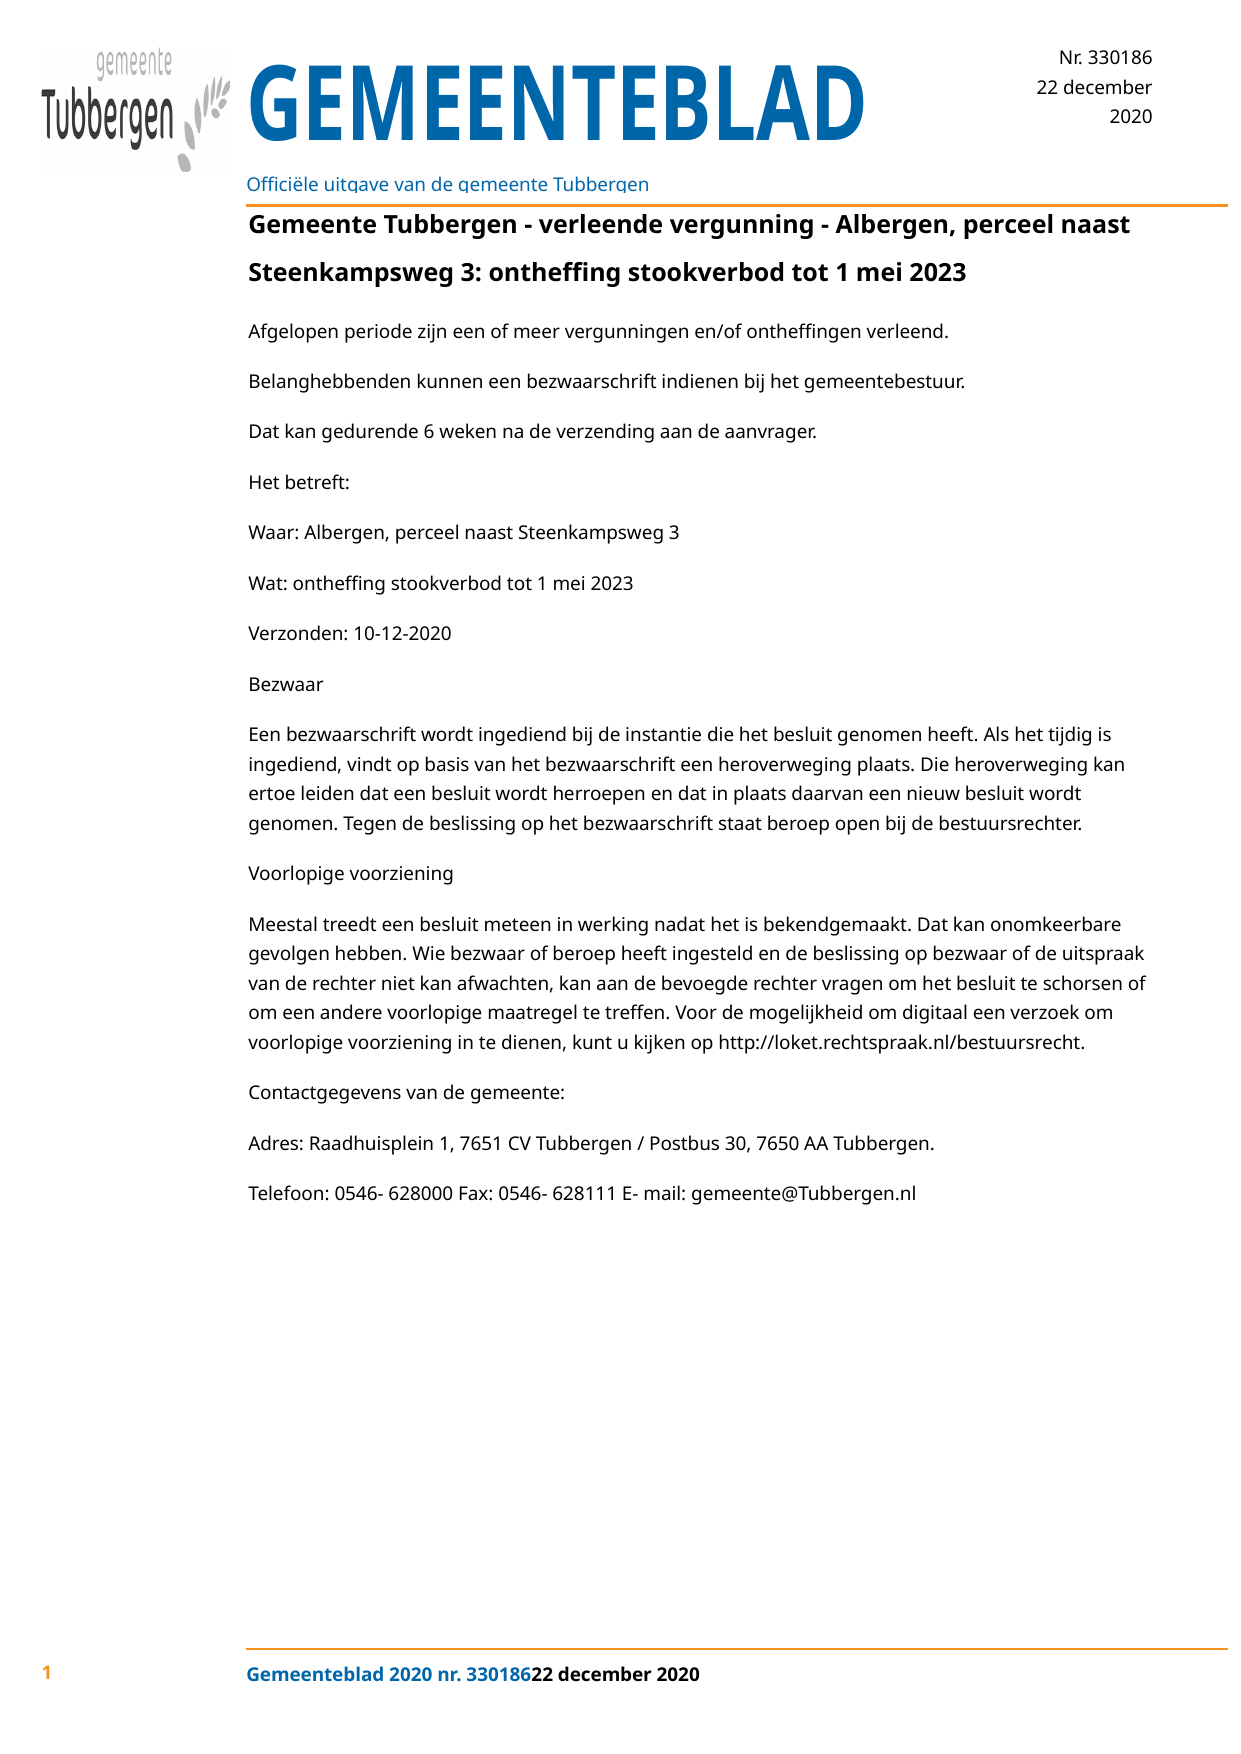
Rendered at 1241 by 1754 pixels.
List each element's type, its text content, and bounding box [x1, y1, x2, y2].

text Telefoon: 0546- 628000 Fax: 0546- 628111 E- mail: gemeente@Tubbergen.nl [248, 1180, 1152, 1206]
text Verzonden: 10-12-2020 [248, 620, 1152, 646]
text Gemeente Tubbergen - verleende vergunning - Albergen, perceel naast Steenkampsweg 3: ontheffing stookverbod tot 1 mei 2023 [248, 207, 1152, 288]
text Wat: ontheffing stookverbod tot 1 mei 2023 [248, 570, 1152, 596]
text Adres: Raadhuisplein 1, 7651 CV Tubbergen / Postbus 30, 7650 AA Tubbergen. [248, 1130, 1152, 1156]
picture [41, 47, 231, 172]
text Waar: Albergen, perceel naast Steenkampsweg 3 [248, 519, 1152, 545]
text Voorlopige voorziening [248, 860, 1152, 886]
text Contactgegevens van de gemeente: [248, 1079, 1152, 1105]
text Meestal treedt een besluit meteen in werking nadat het is bekendgemaakt. Dat kan onomkeerbare gevolgen hebben. Wie bezwaar of beroep heeft ingesteld en de beslissing op bezwaar of de uitspraak van de rechter niet kan afwachten, kan aan de bevoegde rechter vragen om het besluit te schorsen of om een andere voorlopige maatregel te treffen. Voor de mogelijkheid om digitaal een verzoek om voorlopige voorziening in te dienen, kunt u kijken op http://loket.rechtspraak.nl/bestuursrecht. [248, 911, 1152, 1055]
text Belanghebbenden kunnen een bezwaarschrift indienen bij het gemeentebestuur. [248, 368, 1152, 394]
text Bezwaar [248, 671, 1152, 697]
text Een bezwaarschrift wordt ingediend bij de instantie die het besluit genomen heeft. Als het tijdig is ingediend, vindt op basis van het bezwaarschrift een heroverweging plaats. Die heroverweging kan ertoe leiden dat een besluit wordt herroepen en dat in plaats daarvan een nieuw besluit wordt genomen. Tegen de beslissing op het bezwaarschrift staat beroep open bij de bestuursrechter. [248, 721, 1152, 836]
text Dat kan gedurende 6 weken na de verzending aan de aanvrager. [248, 419, 1152, 444]
text Het betreft: [248, 469, 1152, 495]
text Afgelopen periode zijn een of meer vergunningen en/of ontheffingen verleend. [248, 318, 1152, 344]
